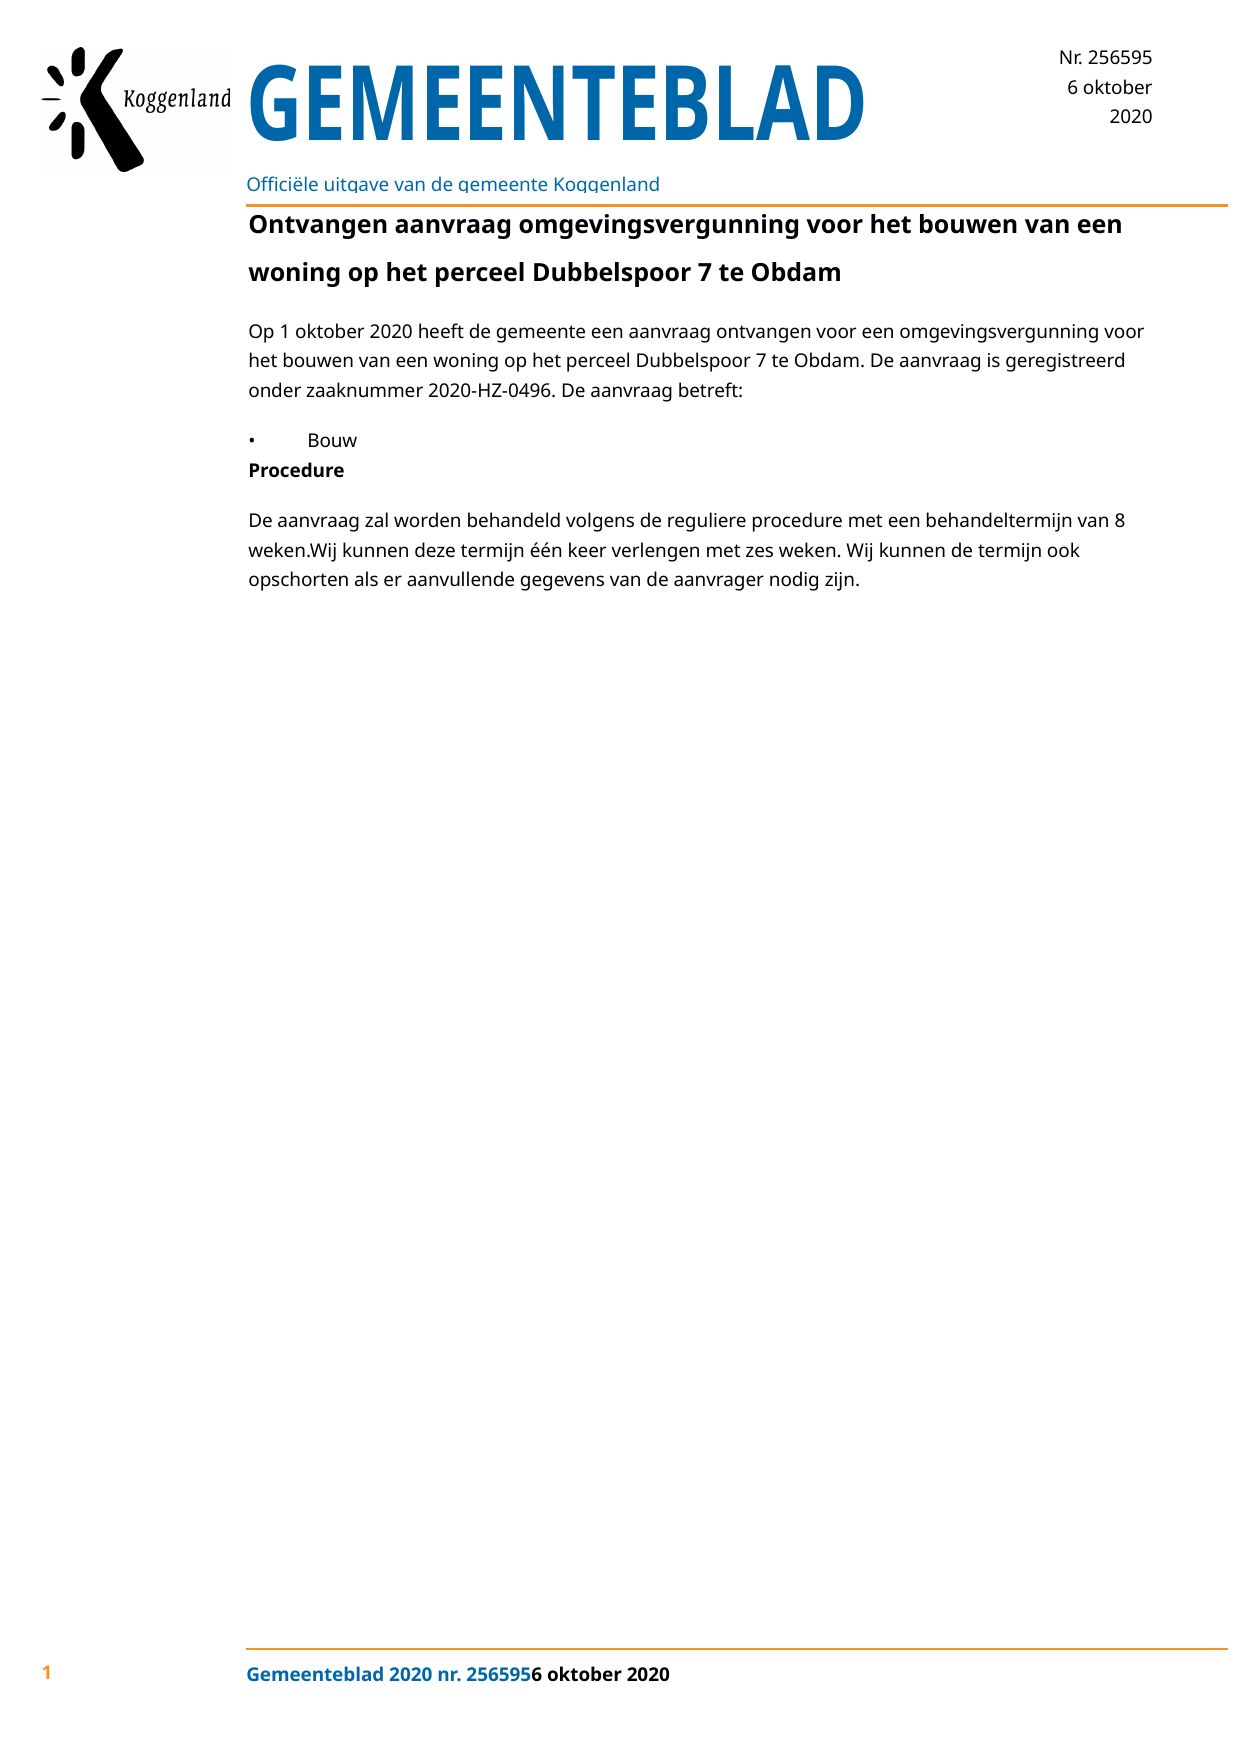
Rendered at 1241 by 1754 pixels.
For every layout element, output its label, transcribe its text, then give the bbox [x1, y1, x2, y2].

text Op 1 oktober 2020 heeft de gemeente een aanvraag ontvangen voor een omgevingsvergunning voor het bouwen van een woning op het perceel Dubbelspoor 7 te Obdam. De aanvraag is geregistreerd onder zaaknummer 2020-HZ-0496. De aanvraag betreft: [248, 318, 1152, 403]
text Ontvangen aanvraag omgevingsvergunning voor het bouwen van een woning op het perceel Dubbelspoor 7 te Obdam [248, 207, 1152, 288]
text De aanvraag zal worden behandeld volgens de reguliere procedure met een behandeltermijn van 8 weken.Wij kunnen deze termijn één keer verlengen met zes weken. Wij kunnen de termijn ook opschorten als er aanvullende gegevens van de aanvrager nodig zijn. [248, 507, 1152, 592]
list Bouw [248, 427, 1152, 453]
picture [41, 47, 231, 172]
text Procedure [248, 457, 1152, 483]
